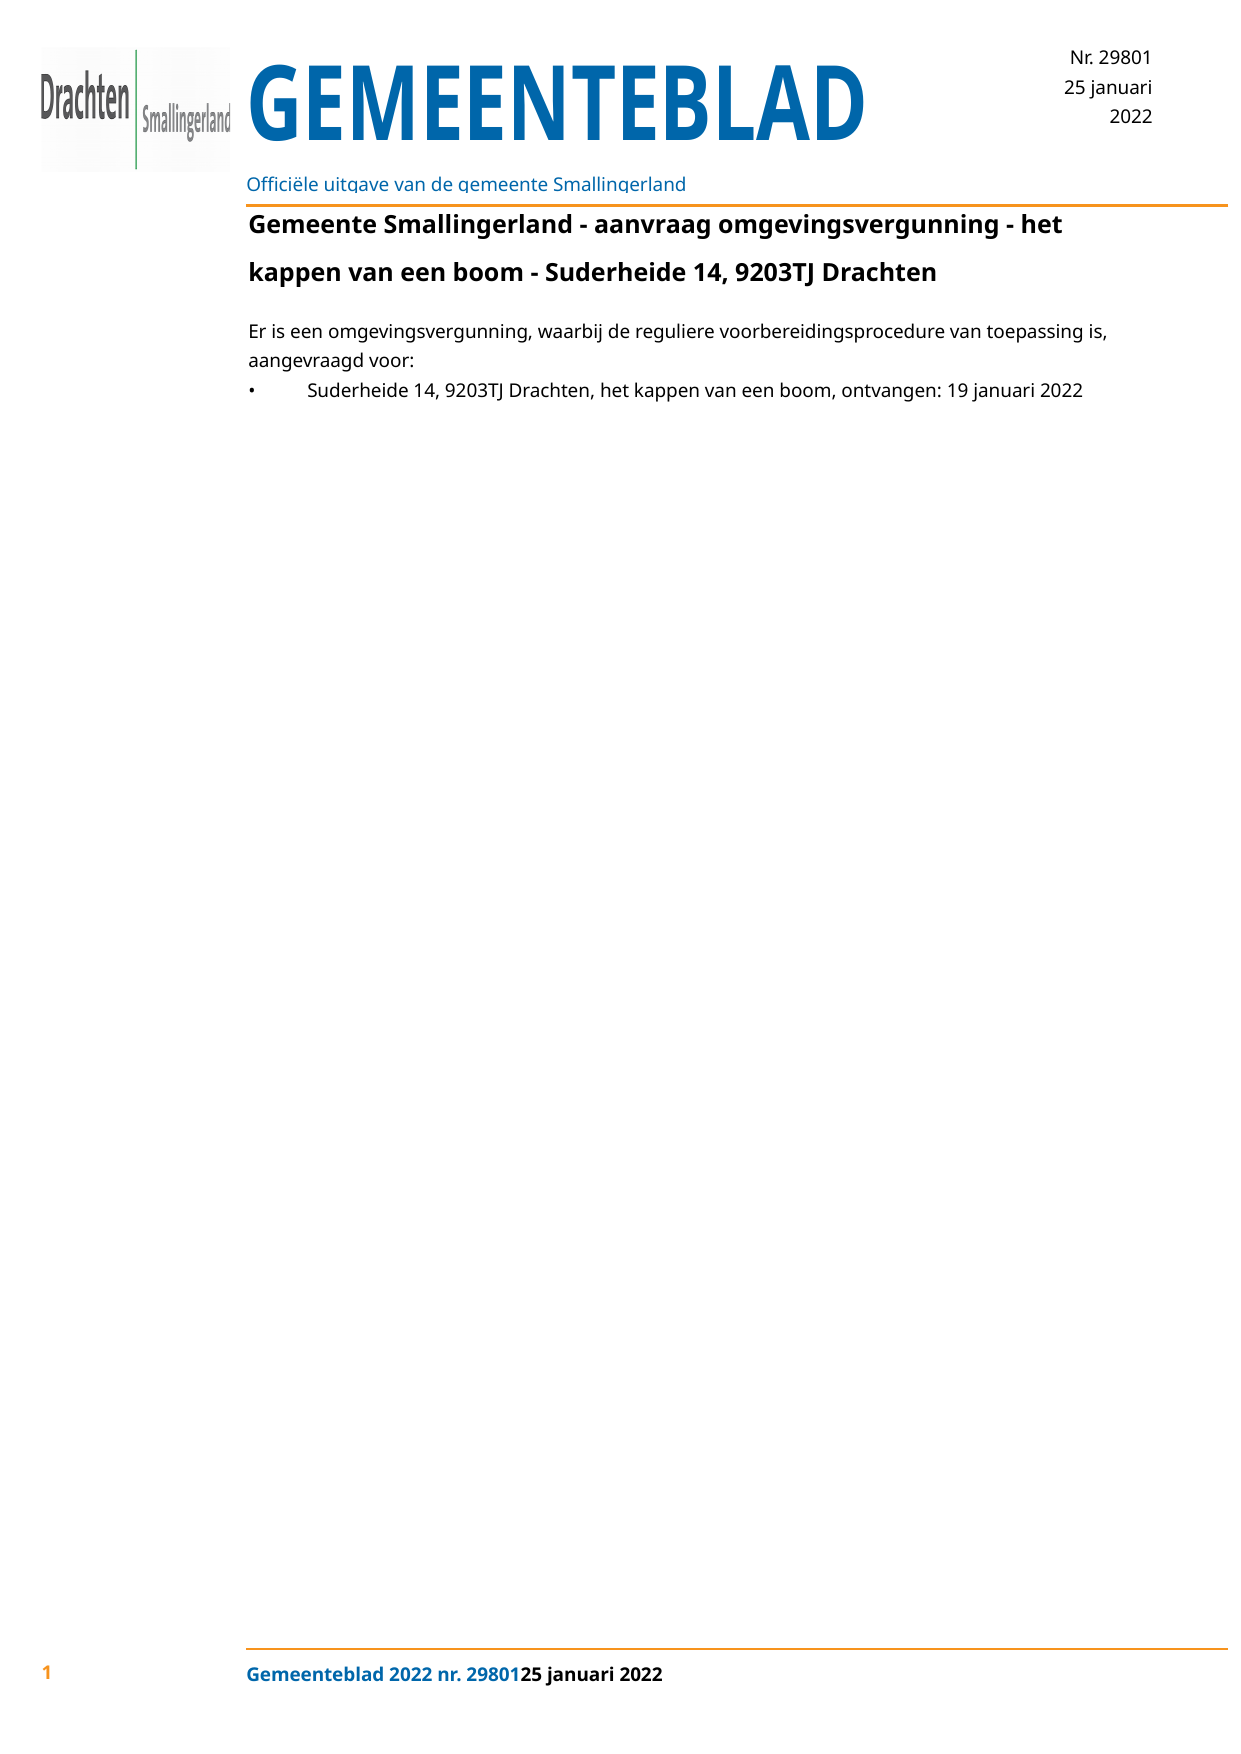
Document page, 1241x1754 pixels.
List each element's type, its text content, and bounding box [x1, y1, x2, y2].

text Gemeente Smallingerland - aanvraag omgevingsvergunning - het kappen van een boom - Suderheide 14, 9203TJ Drachten [248, 207, 1152, 288]
picture [41, 47, 231, 172]
text Er is een omgevingsvergunning, waarbij de reguliere voorbereidingsprocedure van toepassing is, aangevraagd voor: [248, 318, 1152, 373]
list Suderheide 14, 9203TJ Drachten, het kappen van een boom, ontvangen: 19 januari 2022 [248, 377, 1152, 403]
